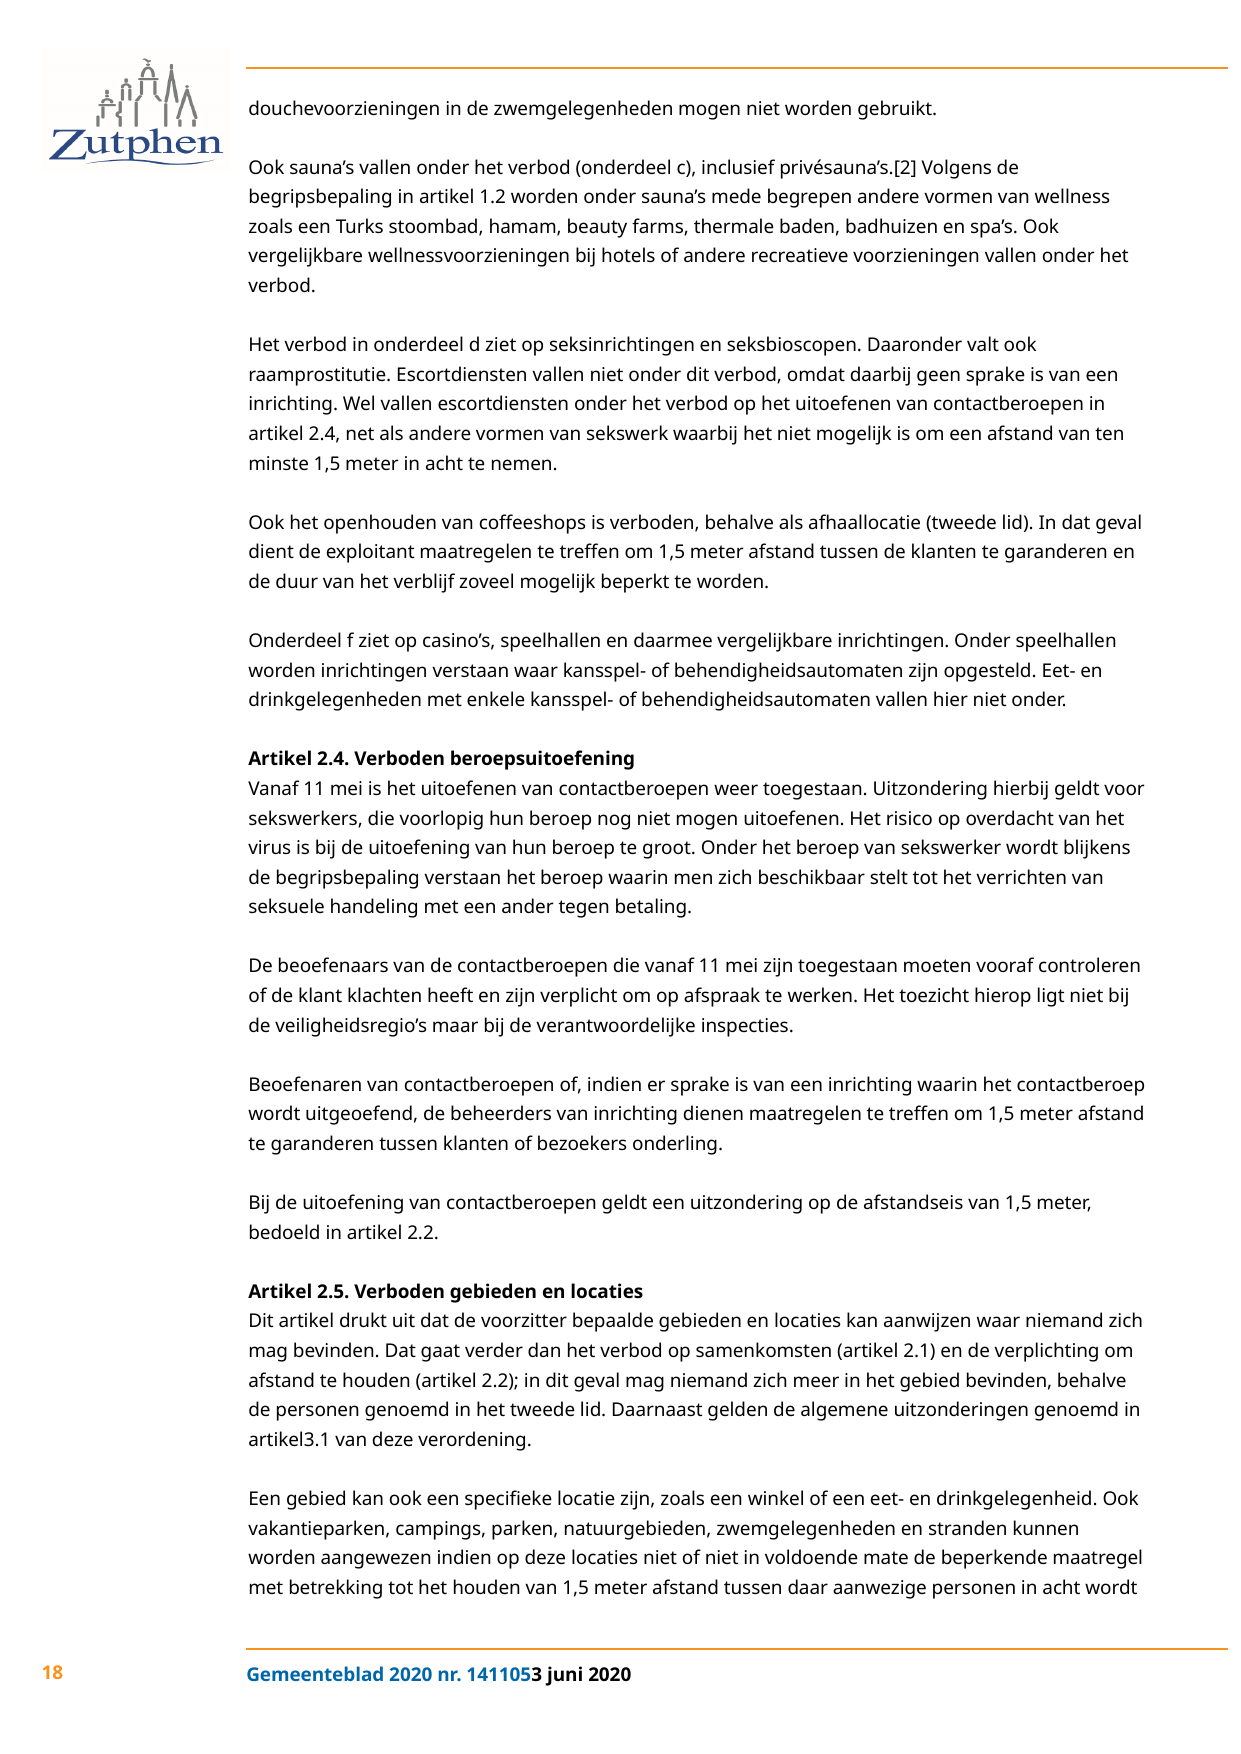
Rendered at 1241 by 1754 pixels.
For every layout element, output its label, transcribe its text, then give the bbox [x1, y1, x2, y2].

text Vanaf 11 mei is het uitoefenen van contactberoepen weer toegestaan. Uitzondering hierbij geldt voor sekswerkers, die voorlopig hun beroep nog niet mogen uitoefenen. Het risico op overdacht van het virus is bij de uitoefening van hun beroep te groot. Onder het beroep van sekswerker wordt blijkens de begripsbepaling verstaan het beroep waarin men zich beschikbaar stelt tot het verrichten van seksuele handeling met een ander tegen betaling. [248, 775, 1152, 919]
text Dit artikel drukt uit dat de voorzitter bepaalde gebieden en locaties kan aanwijzen waar niemand zich mag bevinden. Dat gaat verder dan het verbod op samenkomsten (artikel 2.1) en de verplichting om afstand te houden (artikel 2.2); in dit geval mag niemand zich meer in het gebied bevinden, behalve de personen genoemd in het tweede lid. Daarnaast gelden de algemene uitzonderingen genoemd in artikel3.1 van deze verordening. [248, 1308, 1152, 1452]
text Artikel 2.4. Verboden beroepsuitoefening [248, 746, 1152, 771]
text De beoefenaars van de contactberoepen die vanaf 11 mei zijn toegestaan moeten vooraf controleren of de klant klachten heeft en zijn verplicht om op afspraak te werken. Het toezicht hierop ligt niet bij de veiligheidsregio’s maar bij de verantwoordelijke inspecties. [248, 953, 1152, 1038]
picture [41, 47, 231, 172]
text Ook sauna’s vallen onder het verbod (onderdeel c), inclusief privésauna’s.[2] Volgens de begripsbepaling in artikel 1.2 worden onder sauna’s mede begrepen andere vormen van wellness zoals een Turks stoombad, hamam, beauty farms, thermale baden, badhuizen en spa’s. Ook vergelijkbare wellnessvoorzieningen bij hotels of andere recreatieve voorzieningen vallen onder het verbod. [248, 154, 1152, 298]
text Een gebied kan ook een specifieke locatie zijn, zoals een winkel of een eet- en drinkgelegenheid. Ook vakantieparken, campings, parken, natuurgebieden, zwemgelegenheden en stranden kunnen worden aangewezen indien op deze locaties niet of niet in voldoende mate de beperkende maatregel met betrekking tot het houden van 1,5 meter afstand tussen daar aanwezige personen in acht wordt [248, 1485, 1152, 1600]
text Artikel 2.5. Verboden gebieden en locaties [248, 1278, 1152, 1304]
text Onderdeel f ziet op casino’s, speelhallen en daarmee vergelijkbare inrichtingen. Onder speelhallen worden inrichtingen verstaan waar kansspel- of behendigheidsautomaten zijn opgesteld. Eet- en drinkgelegenheden met enkele kansspel- of behendigheidsautomaten vallen hier niet onder. [248, 627, 1152, 712]
text Bij de uitoefening van contactberoepen geldt een uitzondering op de afstandseis van 1,5 meter, bedoeld in artikel 2.2. [248, 1189, 1152, 1245]
text Het verbod in onderdeel d ziet op seksinrichtingen en seksbioscopen. Daaronder valt ook raamprostitutie. Escortdiensten vallen niet onder dit verbod, omdat daarbij geen sprake is van een inrichting. Wel vallen escortdiensten onder het verbod op het uitoefenen van contactberoepen in artikel 2.4, net als andere vormen van sekswerk waarbij het niet mogelijk is om een afstand van ten minste 1,5 meter in acht te nemen. [248, 331, 1152, 476]
text douchevoorzieningen in de zwemgelegenheden mogen niet worden gebruikt. [248, 95, 1152, 121]
text Beoefenaren van contactberoepen of, indien er sprake is van een inrichting waarin het contactberoep wordt uitgeoefend, de beheerders van inrichting dienen maatregelen te treffen om 1,5 meter afstand te garanderen tussen klanten of bezoekers onderling. [248, 1071, 1152, 1156]
text Ook het openhouden van coffeeshops is verboden, behalve als afhaallocatie (tweede lid). In dat geval dient de exploitant maatregelen te treffen om 1,5 meter afstand tussen de klanten te garanderen en de duur van het verblijf zoveel mogelijk beperkt te worden. [248, 509, 1152, 594]
